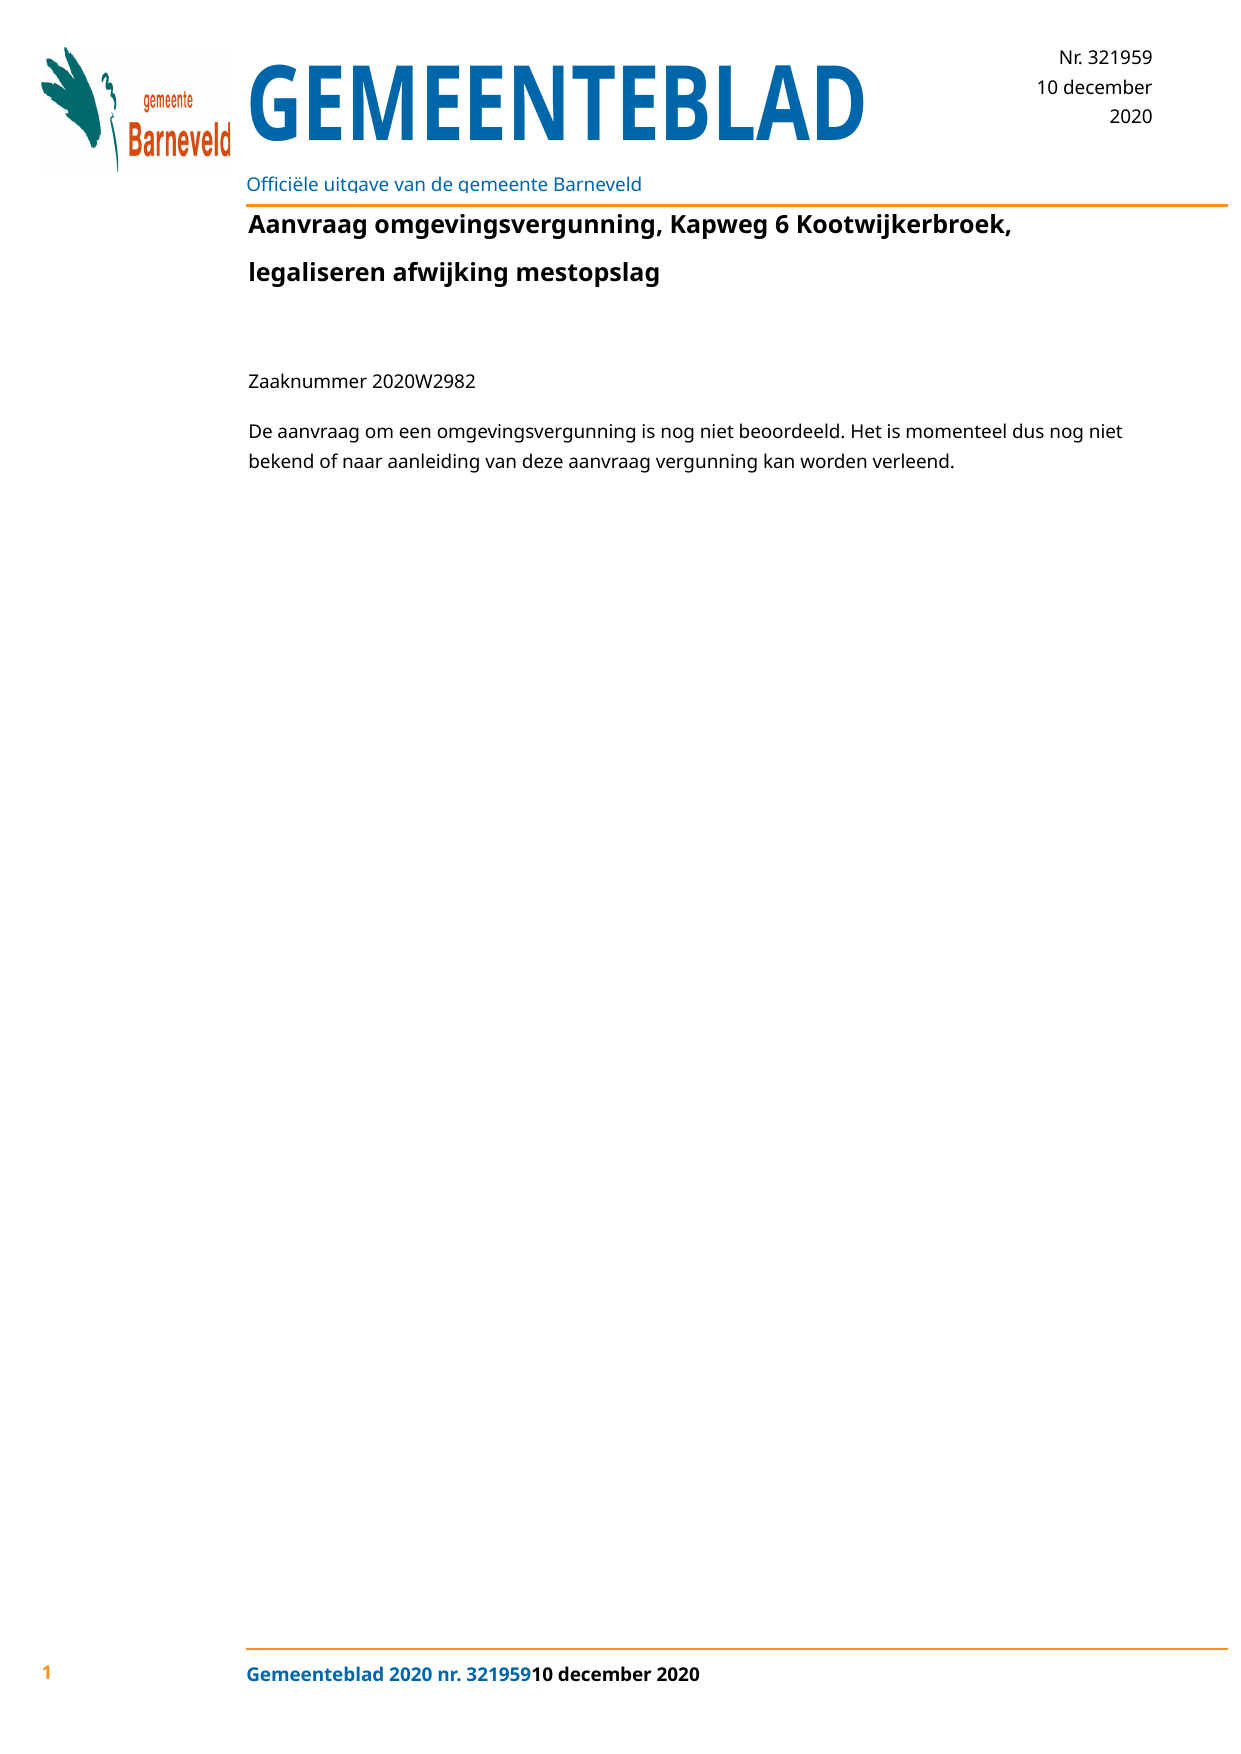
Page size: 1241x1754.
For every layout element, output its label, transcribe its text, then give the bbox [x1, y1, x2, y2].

text De aanvraag om een omgevingsvergunning is nog niet beoordeeld. Het is momenteel dus nog niet bekend of naar aanleiding van deze aanvraag vergunning kan worden verleend. [248, 419, 1152, 474]
text Zaaknummer 2020W2982 [248, 368, 1152, 394]
picture [41, 47, 231, 172]
text Aanvraag omgevingsvergunning, Kapweg 6 Kootwijkerbroek, legaliseren afwijking mestopslag [248, 207, 1152, 288]
